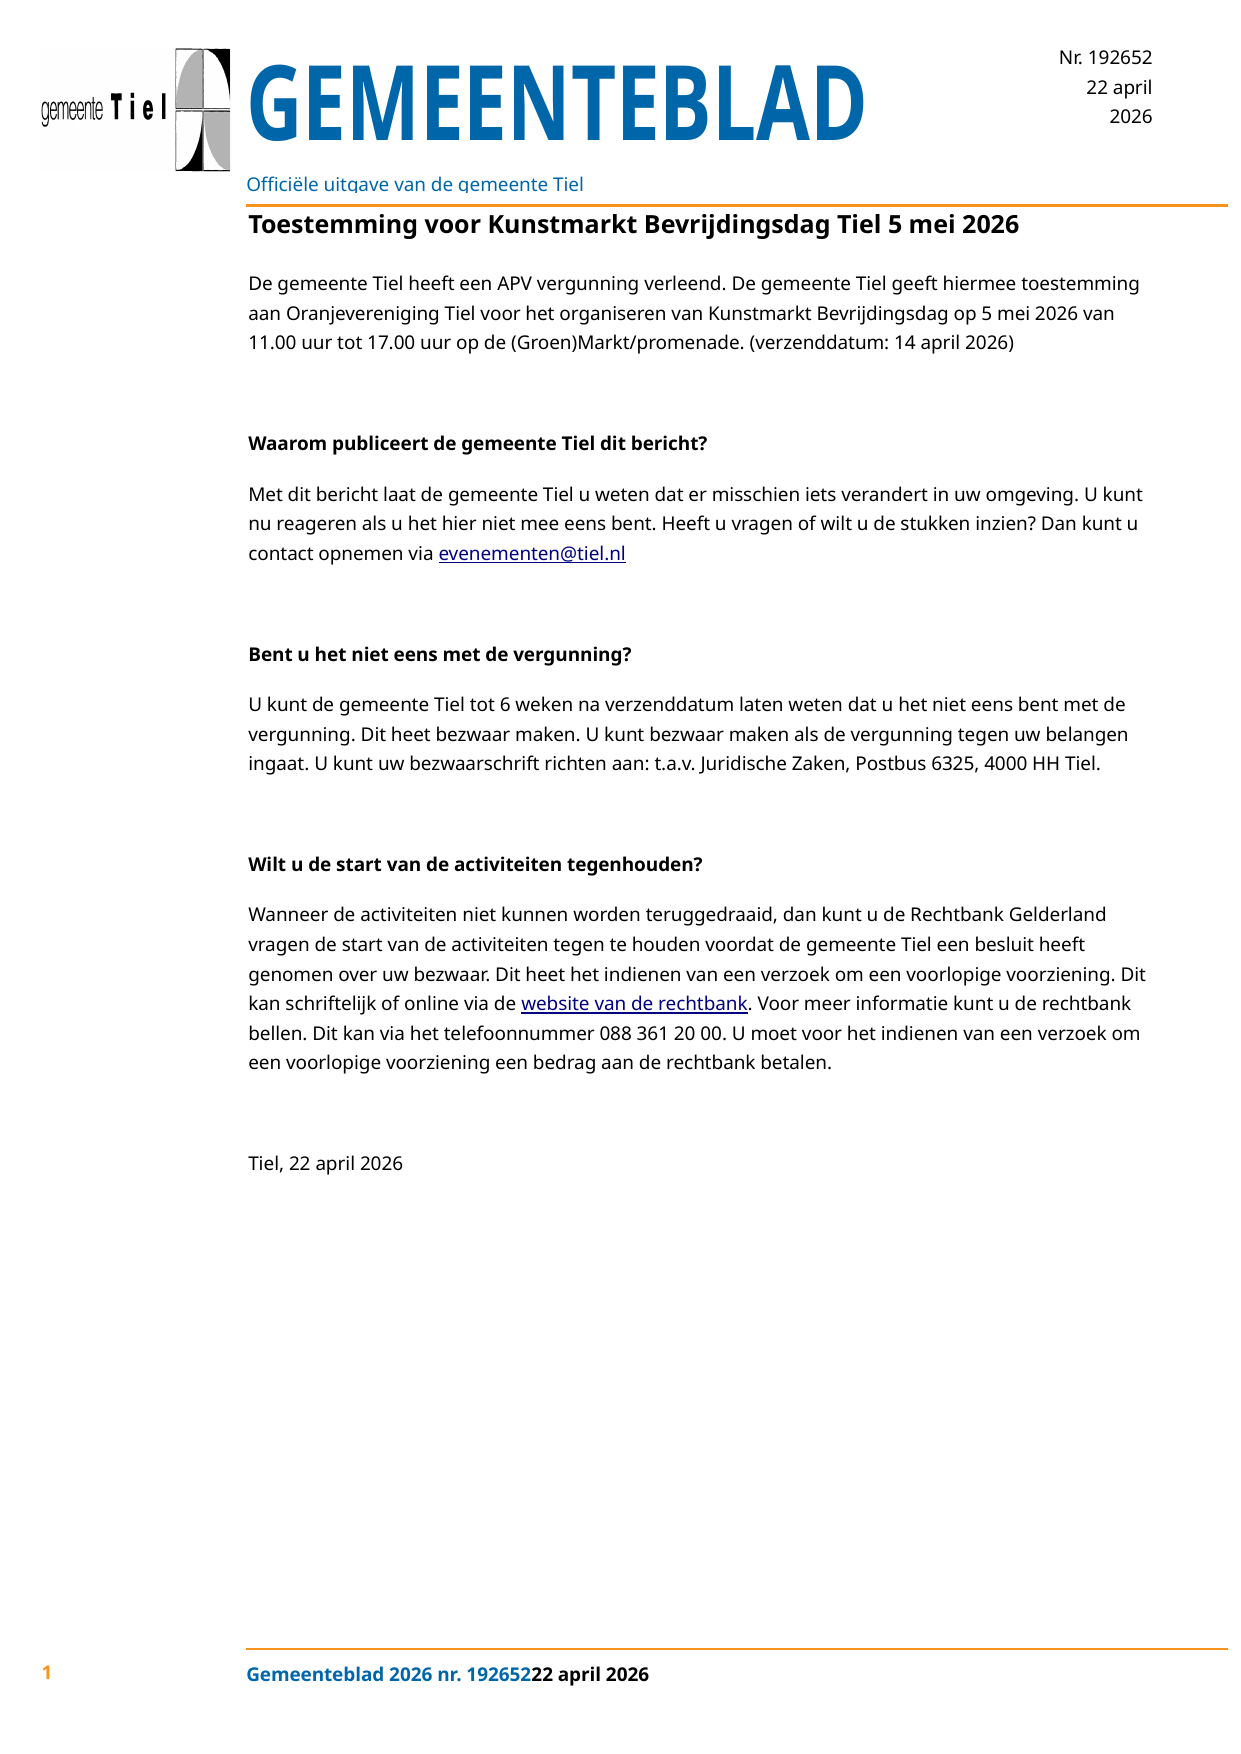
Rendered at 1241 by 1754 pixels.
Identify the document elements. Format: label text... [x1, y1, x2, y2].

text Toestemming voor Kunstmarkt Bevrijdingsdag Tiel 5 mei 2026 [248, 207, 1152, 241]
text De gemeente Tiel heeft een APV vergunning verleend. De gemeente Tiel geeft hiermee toestemming aan Oranjevereniging Tiel voor het organiseren van Kunstmarkt Bevrijdingsdag op 5 mei 2026 van 11.00 uur tot 17.00 uur op de (Groen)Markt/promenade. (verzenddatum: 14 april 2026) [248, 270, 1152, 355]
text Bent u het niet eens met de vergunning? [248, 641, 1152, 666]
text Waarom publiceert de gemeente Tiel dit bericht? [248, 430, 1152, 456]
text Met dit bericht laat de gemeente Tiel u weten dat er misschien iets verandert in uw omgeving. U kunt nu reageren als u het hier niet mee eens bent. Heeft u vragen of wilt u de stukken inzien? Dan kunt u contact opnemen via evenementen@tiel.nl [248, 481, 1152, 566]
text Wilt u de start van de activiteiten tegenhouden? [248, 851, 1152, 877]
picture [41, 47, 231, 172]
text Tiel, 22 april 2026 [248, 1150, 1152, 1176]
text U kunt de gemeente Tiel tot 6 weken na verzenddatum laten weten dat u het niet eens bent met de vergunning. Dit heet bezwaar maken. U kunt bezwaar maken als de vergunning tegen uw belangen ingaat. U kunt uw bezwaarschrift richten aan: t.a.v. Juridische Zaken, Postbus 6325, 4000 HH Tiel. [248, 691, 1152, 776]
text Wanneer de activiteiten niet kunnen worden teruggedraaid, dan kunt u de Rechtbank Gelderland vragen de start van de activiteiten tegen te houden voordat de gemeente Tiel een besluit heeft genomen over uw bezwaar. Dit heet het indienen van een verzoek om een voorlopige voorziening. Dit kan schriftelijk of online via de website van de rechtbank. Voor meer informatie kunt u de rechtbank bellen. Dit kan via het telefoonnummer 088 361 20 00. U moet voor het indienen van een verzoek om een voorlopige voorziening een bedrag aan de rechtbank betalen. [248, 902, 1152, 1075]
